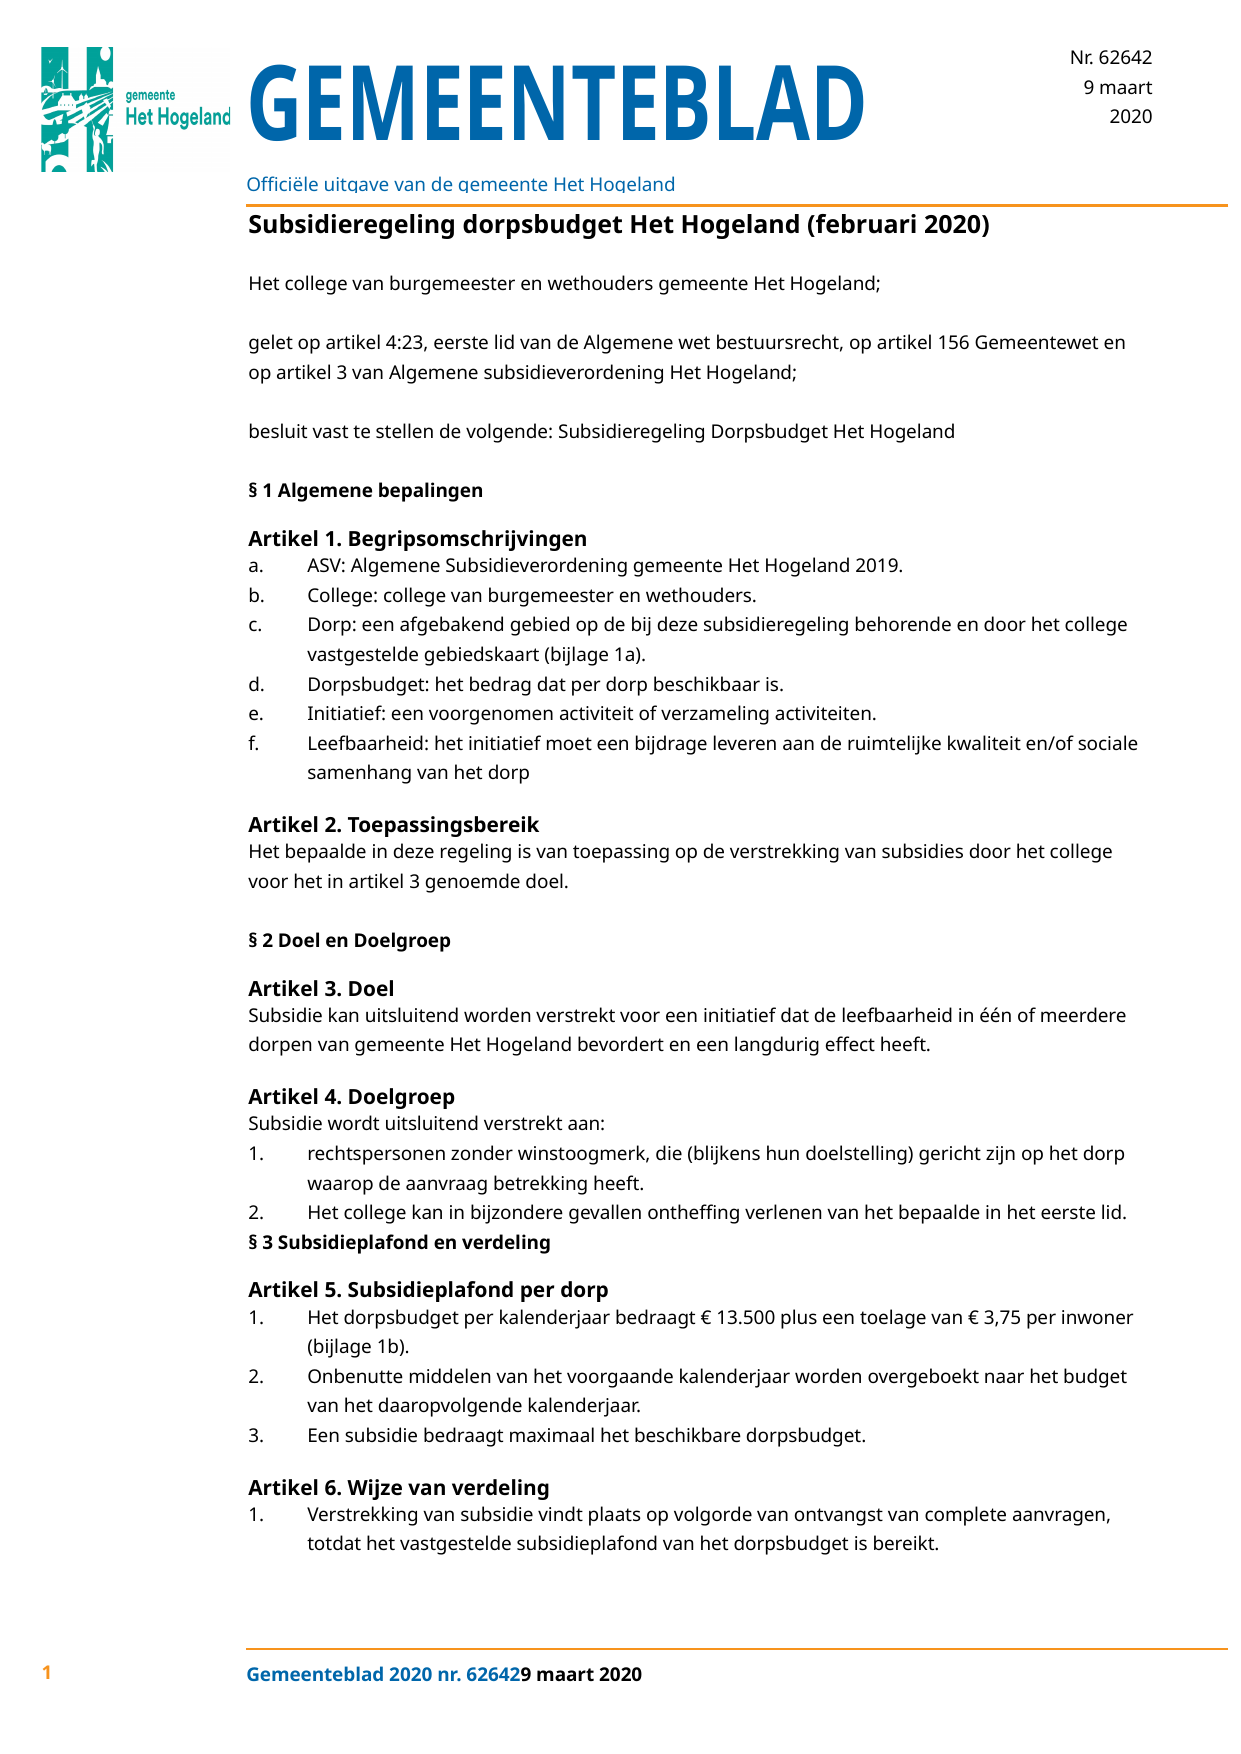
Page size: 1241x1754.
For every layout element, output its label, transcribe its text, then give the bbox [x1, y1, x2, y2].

list College: college van burgemeester en wethouders. [248, 582, 1152, 608]
text § 1 Algemene bepalingen [248, 477, 1152, 503]
text Artikel 5. Subsidieplafond per dorp [248, 1275, 1152, 1304]
list Verstrekking van subsidie vindt plaats op volgorde van ontvangst van complete aanvragen, totdat het vastgestelde subsidieplafond van het dorpsbudget is bereikt. [248, 1501, 1152, 1556]
list Het college kan in bijzondere gevallen ontheffing verlenen van het bepaalde in het eerste lid. [248, 1199, 1152, 1225]
list Het dorpsbudget per kalenderjaar bedraagt € 13.500 plus een toelage van € 3,75 per inwoner (bijlage 1b). [248, 1304, 1152, 1359]
picture [41, 47, 231, 172]
list Initiatief: een voorgenomen activiteit of verzameling activiteiten. [248, 700, 1152, 726]
text besluit vast te stellen de volgende: Subsidieregeling Dorpsbudget Het Hogeland [248, 418, 1152, 444]
text Subsidie wordt uitsluitend verstrekt aan: [248, 1111, 1152, 1136]
list rechtspersonen zonder winstoogmerk, die (blijkens hun doelstelling) gericht zijn op het dorp waarop de aanvraag betrekking heeft. [248, 1140, 1152, 1195]
text Het bepaalde in deze regeling is van toepassing op de verstrekking van subsidies door het college voor het in artikel 3 genoemde doel. [248, 838, 1152, 894]
list Dorp: een afgebakend gebied op de bij deze subsidieregeling behorende en door het college vastgestelde gebiedskaart (bijlage 1a). [248, 612, 1152, 667]
text Artikel 4. Doelgroep [248, 1082, 1152, 1111]
list Dorpsbudget: het bedrag dat per dorp beschikbaar is. [248, 671, 1152, 696]
text Subsidie kan uitsluitend worden verstrekt voor een initiatief dat de leefbaarheid in één of meerdere dorpen van gemeente Het Hogeland bevordert en een langdurig effect heeft. [248, 1002, 1152, 1057]
text Artikel 2. Toepassingsbereik [248, 810, 1152, 838]
text § 3 Subsidieplafond en verdeling [248, 1229, 1152, 1254]
list Onbenutte middelen van het voorgaande kalenderjaar worden overgeboekt naar het budget van het daaropvolgende kalenderjaar. [248, 1363, 1152, 1418]
text gelet op artikel 4:23, eerste lid van de Algemene wet bestuursrecht, op artikel 156 Gemeentewet en op artikel 3 van Algemene subsidieverordening Het Hogeland; [248, 329, 1152, 385]
text Subsidieregeling dorpsbudget Het Hogeland (februari 2020) [248, 207, 1152, 241]
text Artikel 6. Wijze van verdeling [248, 1473, 1152, 1501]
text Het college van burgemeester en wethouders gemeente Het Hogeland; [248, 270, 1152, 296]
list ASV: Algemene Subsidieverordening gemeente Het Hogeland 2019. [248, 552, 1152, 578]
text Artikel 1. Begripsomschrijvingen [248, 524, 1152, 552]
list Een subsidie bedraagt maximaal het beschikbare dorpsbudget. [248, 1422, 1152, 1448]
text § 2 Doel en Doelgroep [248, 927, 1152, 953]
text Artikel 3. Doel [248, 974, 1152, 1002]
list Leefbaarheid: het initiatief moet een bijdrage leveren aan de ruimtelijke kwaliteit en/of sociale samenhang van het dorp [248, 730, 1152, 785]
